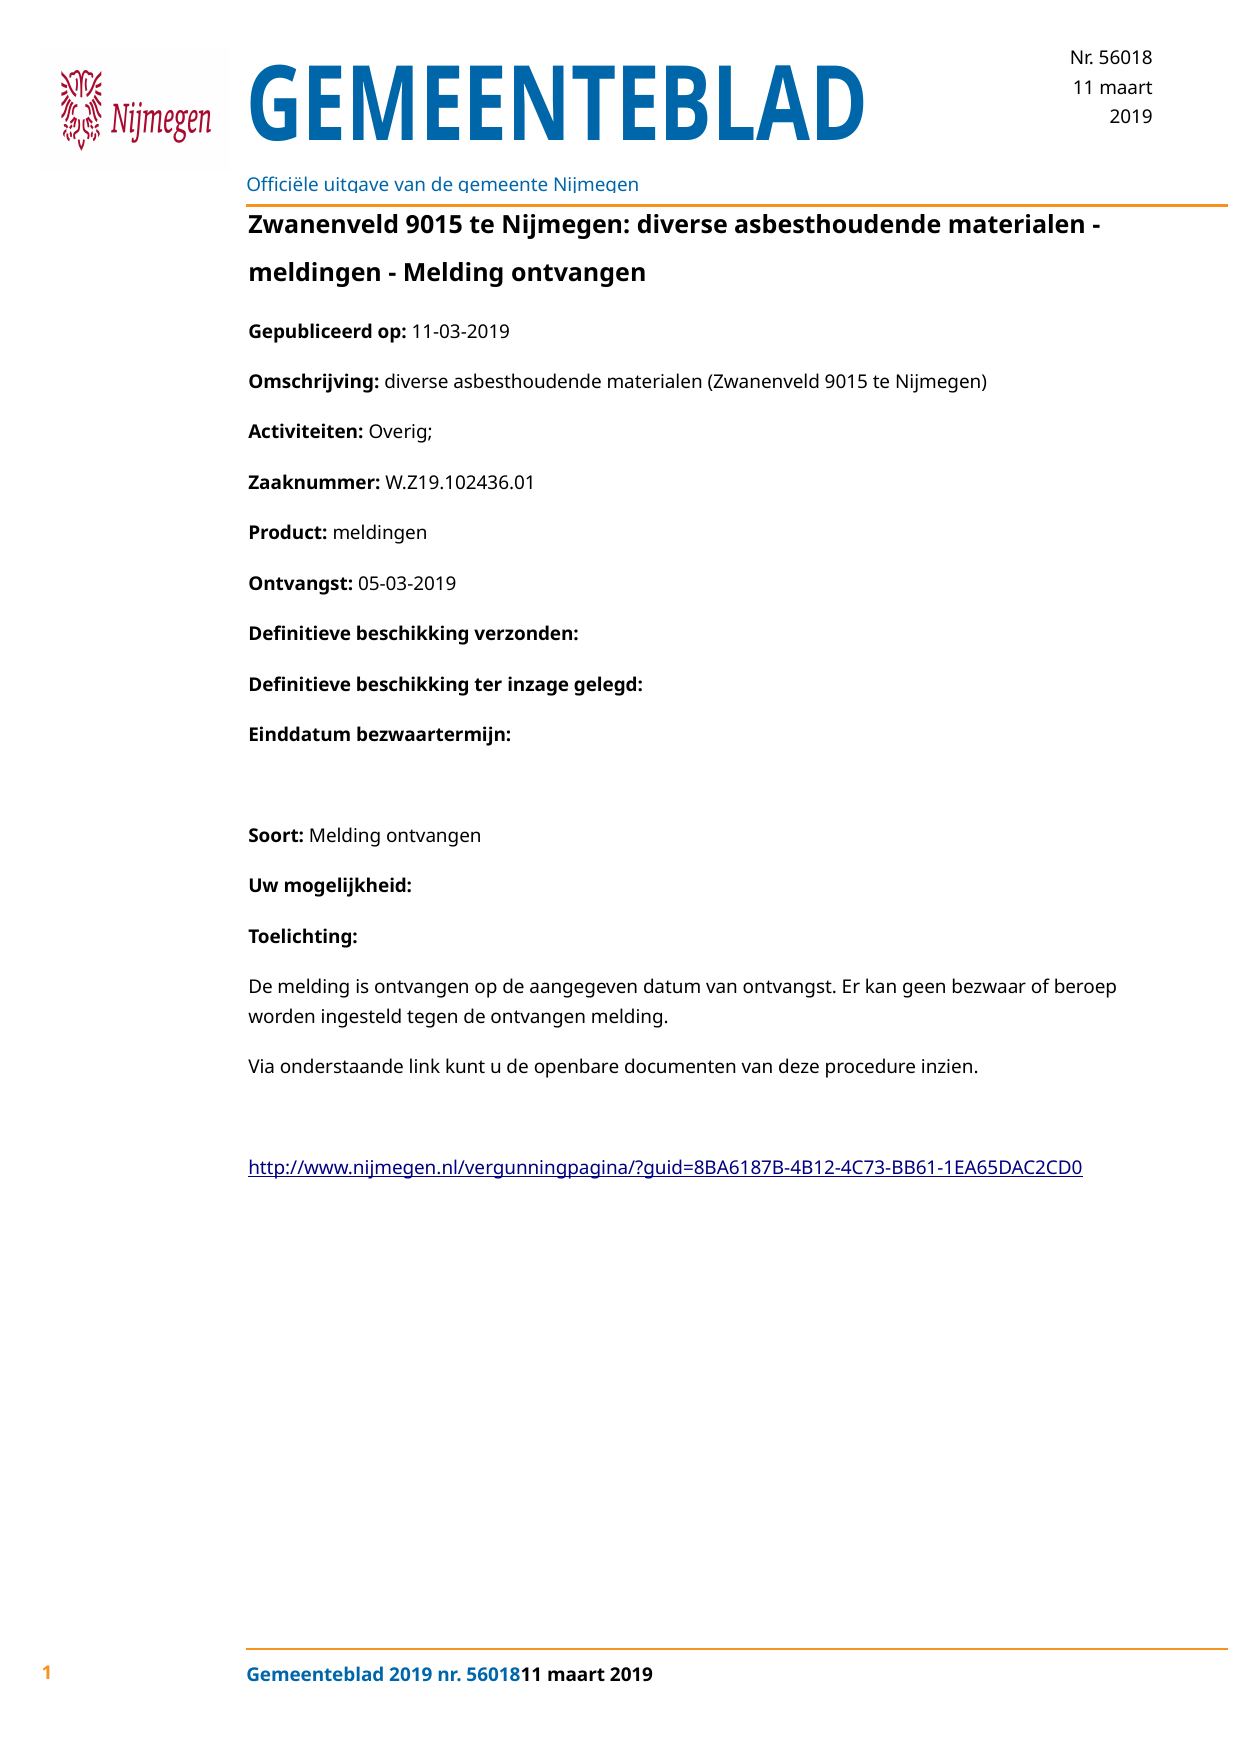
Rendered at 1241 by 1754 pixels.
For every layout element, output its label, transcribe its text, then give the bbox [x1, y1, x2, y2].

text Soort: Melding ontvangen [248, 822, 1152, 848]
picture [41, 47, 231, 172]
text Zwanenveld 9015 te Nijmegen: diverse asbesthoudende materialen - meldingen - Melding ontvangen [248, 207, 1152, 288]
text Product: meldingen [248, 519, 1152, 545]
text Definitieve beschikking ter inzage gelegd: [248, 671, 1152, 697]
text Gepubliceerd op: 11-03-2019 [248, 318, 1152, 344]
text Omschrijving: diverse asbesthoudende materialen (Zwanenveld 9015 te Nijmegen) [248, 368, 1152, 394]
text Uw mogelijkheid: [248, 872, 1152, 898]
text Definitieve beschikking verzonden: [248, 620, 1152, 646]
text Zaaknummer: W.Z19.102436.01 [248, 469, 1152, 495]
text Einddatum bezwaartermijn: [248, 721, 1152, 747]
text Ontvangst: 05-03-2019 [248, 570, 1152, 596]
text Activiteiten: Overig; [248, 419, 1152, 444]
text Via onderstaande link kunt u de openbare documenten van deze procedure inzien. [248, 1053, 1152, 1079]
text http://www.nijmegen.nl/vergunningpagina/?guid=8BA6187B-4B12-4C73-BB61-1EA65DAC2CD0 [248, 1154, 1152, 1180]
text De melding is ontvangen op de aangegeven datum van ontvangst. Er kan geen bezwaar of beroep worden ingesteld tegen de ontvangen melding. [248, 973, 1152, 1029]
text Toelichting: [248, 923, 1152, 949]
